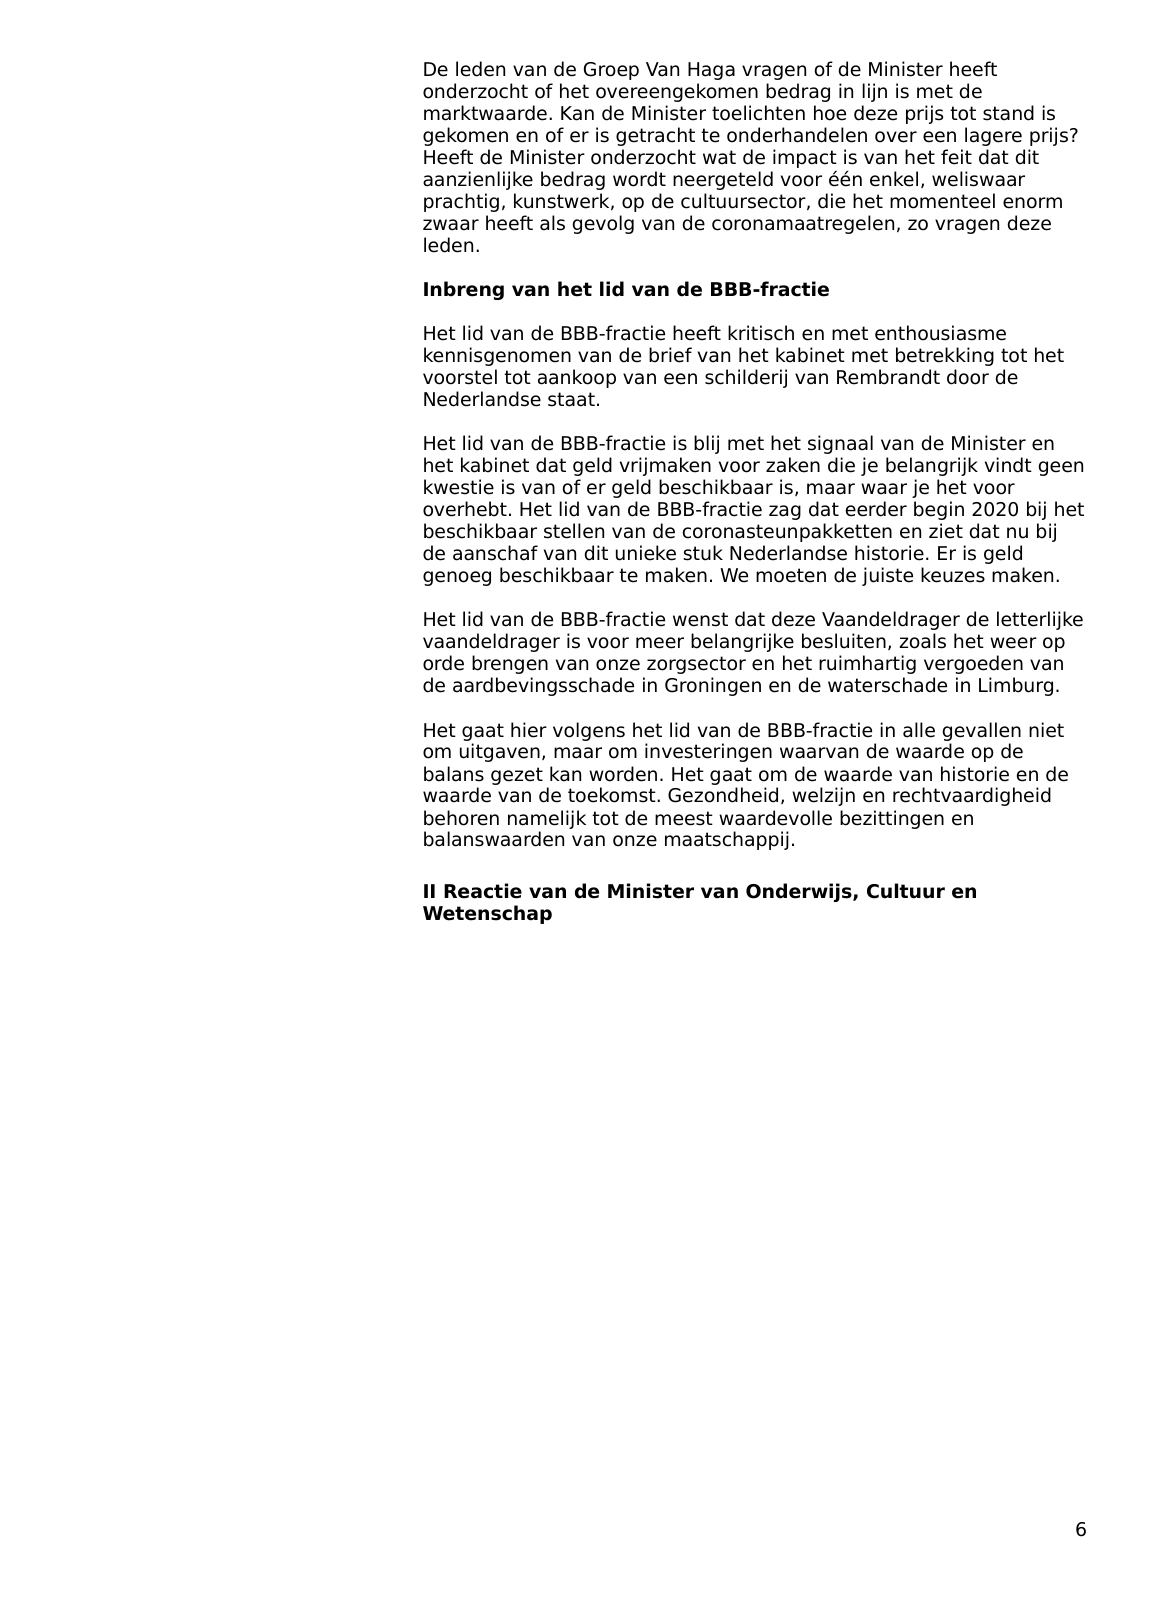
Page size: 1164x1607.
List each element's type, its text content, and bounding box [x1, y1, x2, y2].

subtitle Inbreng van het lid van de BBB-fractie [422, 279, 1087, 301]
text Het lid van de BBB-fractie is blij met het signaal van de Minister en het kabinet dat geld vrijmaken voor zaken die je belangrijk vindt geen kwestie is van of er geld beschikbaar is, maar waar je het voor overhebt. Het lid van de BBB-fractie zag dat eerder begin 2020 bij het beschikbaar stellen van de coronasteunpakketten en ziet dat nu bij de aanschaf van dit unieke stuk Nederlandse historie. Er is geld genoeg beschikbaar te maken. We moeten de juiste keuzes maken. [422, 433, 1087, 587]
text Het lid van de BBB-fractie heeft kritisch en met enthousiasme kennisgenomen van de brief van het kabinet met betrekking tot het voorstel tot aankoop van een schilderij van Rembrandt door de Nederlandse staat. [422, 323, 1087, 411]
subtitle II Reactie van de Minister van Onderwijs, Cultuur en Wetenschap [422, 881, 1087, 925]
text De leden van de Groep Van Haga vragen of de Minister heeft onderzocht of het overeengekomen bedrag in lijn is met de marktwaarde. Kan de Minister toelichten hoe deze prijs tot stand is gekomen en of er is getracht te onderhandelen over een lagere prijs? Heeft de Minister onderzocht wat de impact is van het feit dat dit aanzienlijke bedrag wordt neergeteld voor één enkel, weliswaar prachtig, kunstwerk, op de cultuursector, die het momenteel enorm zwaar heeft als gevolg van de coronamaatregelen, zo vragen deze leden. [422, 59, 1087, 257]
text Het gaat hier volgens het lid van de BBB-fractie in alle gevallen niet om uitgaven, maar om investeringen waarvan de waarde op de balans gezet kan worden. Het gaat om de waarde van historie en de waarde van de toekomst. Gezondheid, welzijn en rechtvaardigheid behoren namelijk tot de meest waardevolle bezittingen en balanswaarden van onze maatschappij. [422, 719, 1087, 851]
text Het lid van de BBB-fractie wenst dat deze Vaandeldrager de letterlijke vaandeldrager is voor meer belangrijke besluiten, zoals het weer op orde brengen van onze zorgsector en het ruimhartig vergoeden van de aardbevingsschade in Groningen en de waterschade in Limburg. [422, 609, 1087, 697]
